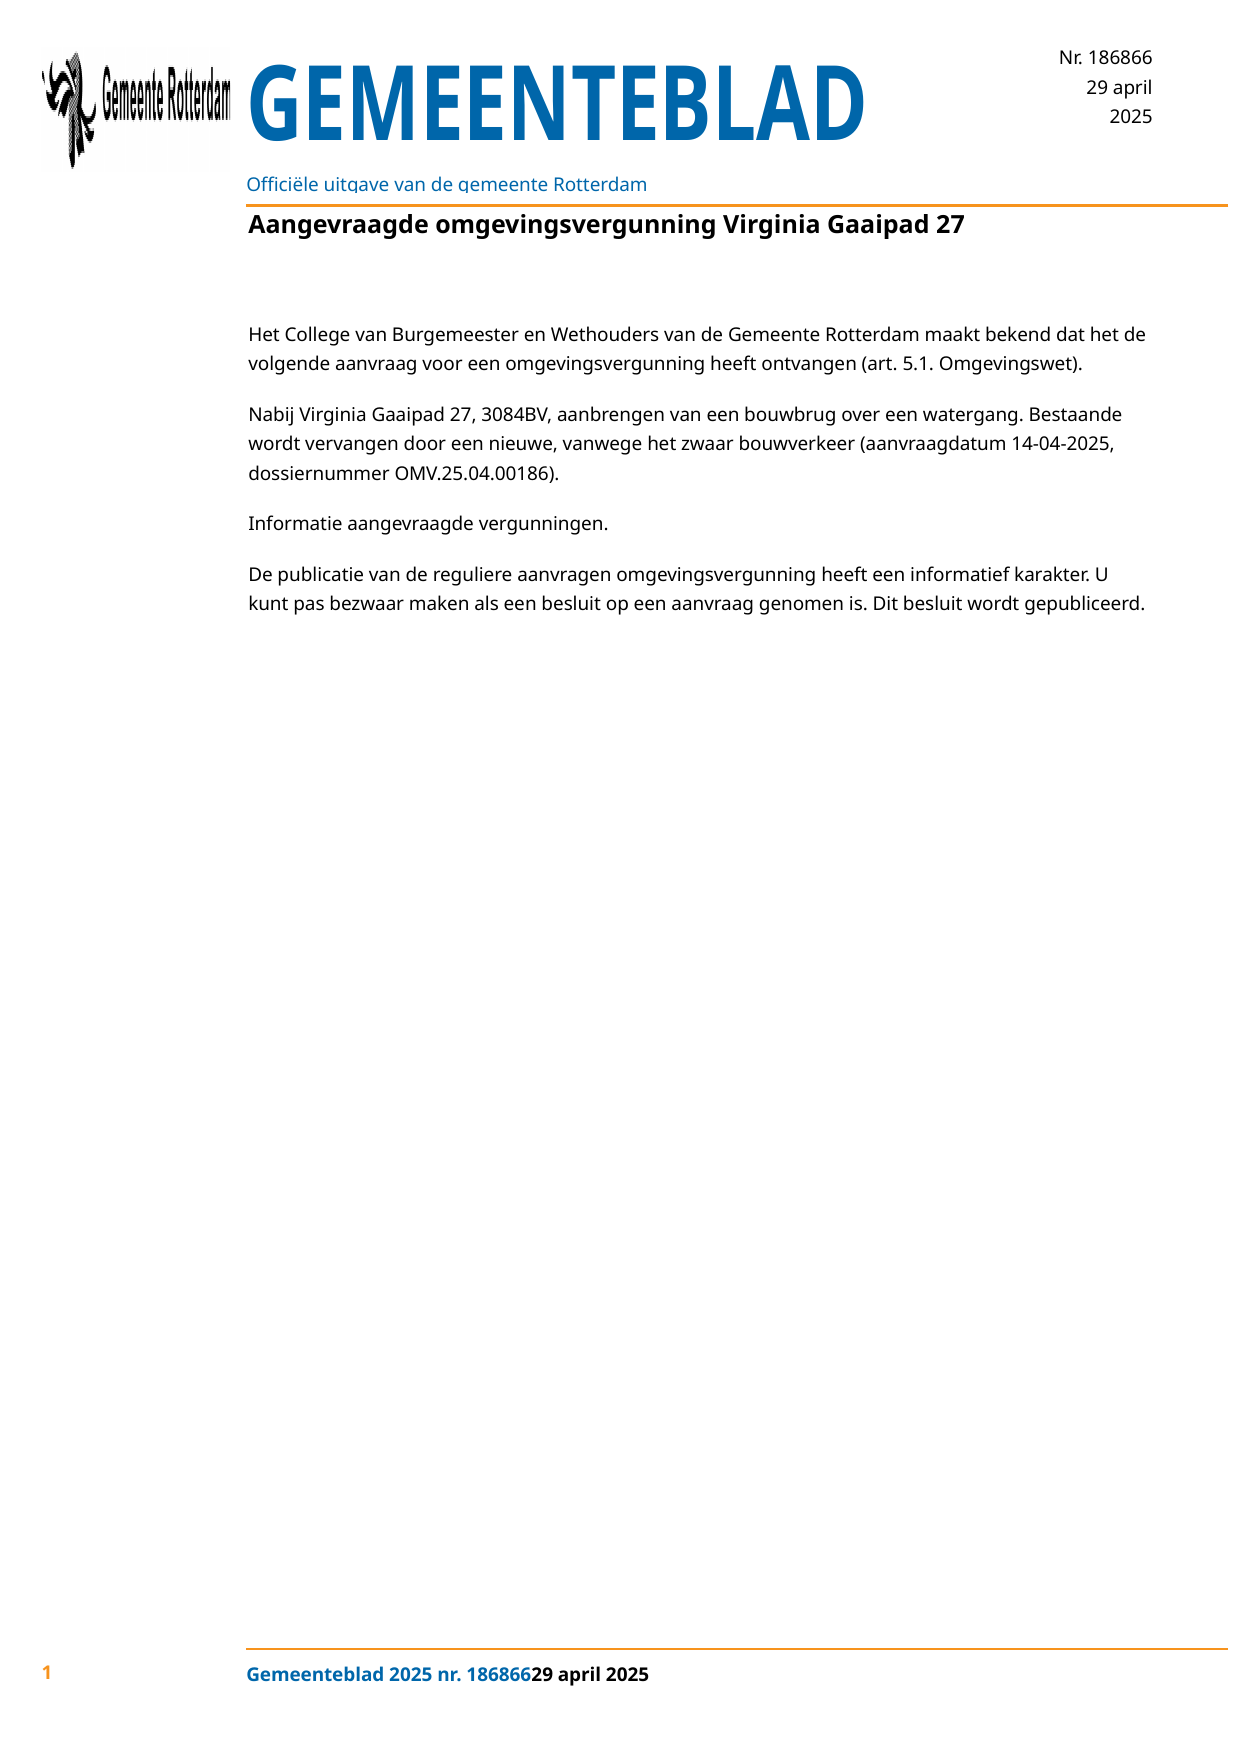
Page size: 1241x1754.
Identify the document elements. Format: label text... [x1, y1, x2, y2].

text De publicatie van de reguliere aanvragen omgevingsvergunning heeft een informatief karakter. U kunt pas bezwaar maken als een besluit op een aanvraag genomen is. Dit besluit wordt gepubliceerd. [248, 561, 1152, 616]
text Informatie aangevraagde vergunningen. [248, 510, 1152, 536]
picture [41, 47, 231, 172]
text Nabij Virginia Gaaipad 27, 3084BV, aanbrengen van een bouwbrug over een watergang. Bestaande wordt vervangen door een nieuwe, vanwege het zwaar bouwverkeer (aanvraagdatum 14-04-2025, dossiernummer OMV.25.04.00186). [248, 401, 1152, 486]
text Aangevraagde omgevingsvergunning Virginia Gaaipad 27 [248, 207, 1152, 241]
text Het College van Burgemeester en Wethouders van de Gemeente Rotterdam maakt bekend dat het de volgende aanvraag voor een omgevingsvergunning heeft ontvangen (art. 5.1. Omgevingswet). [248, 321, 1152, 376]
